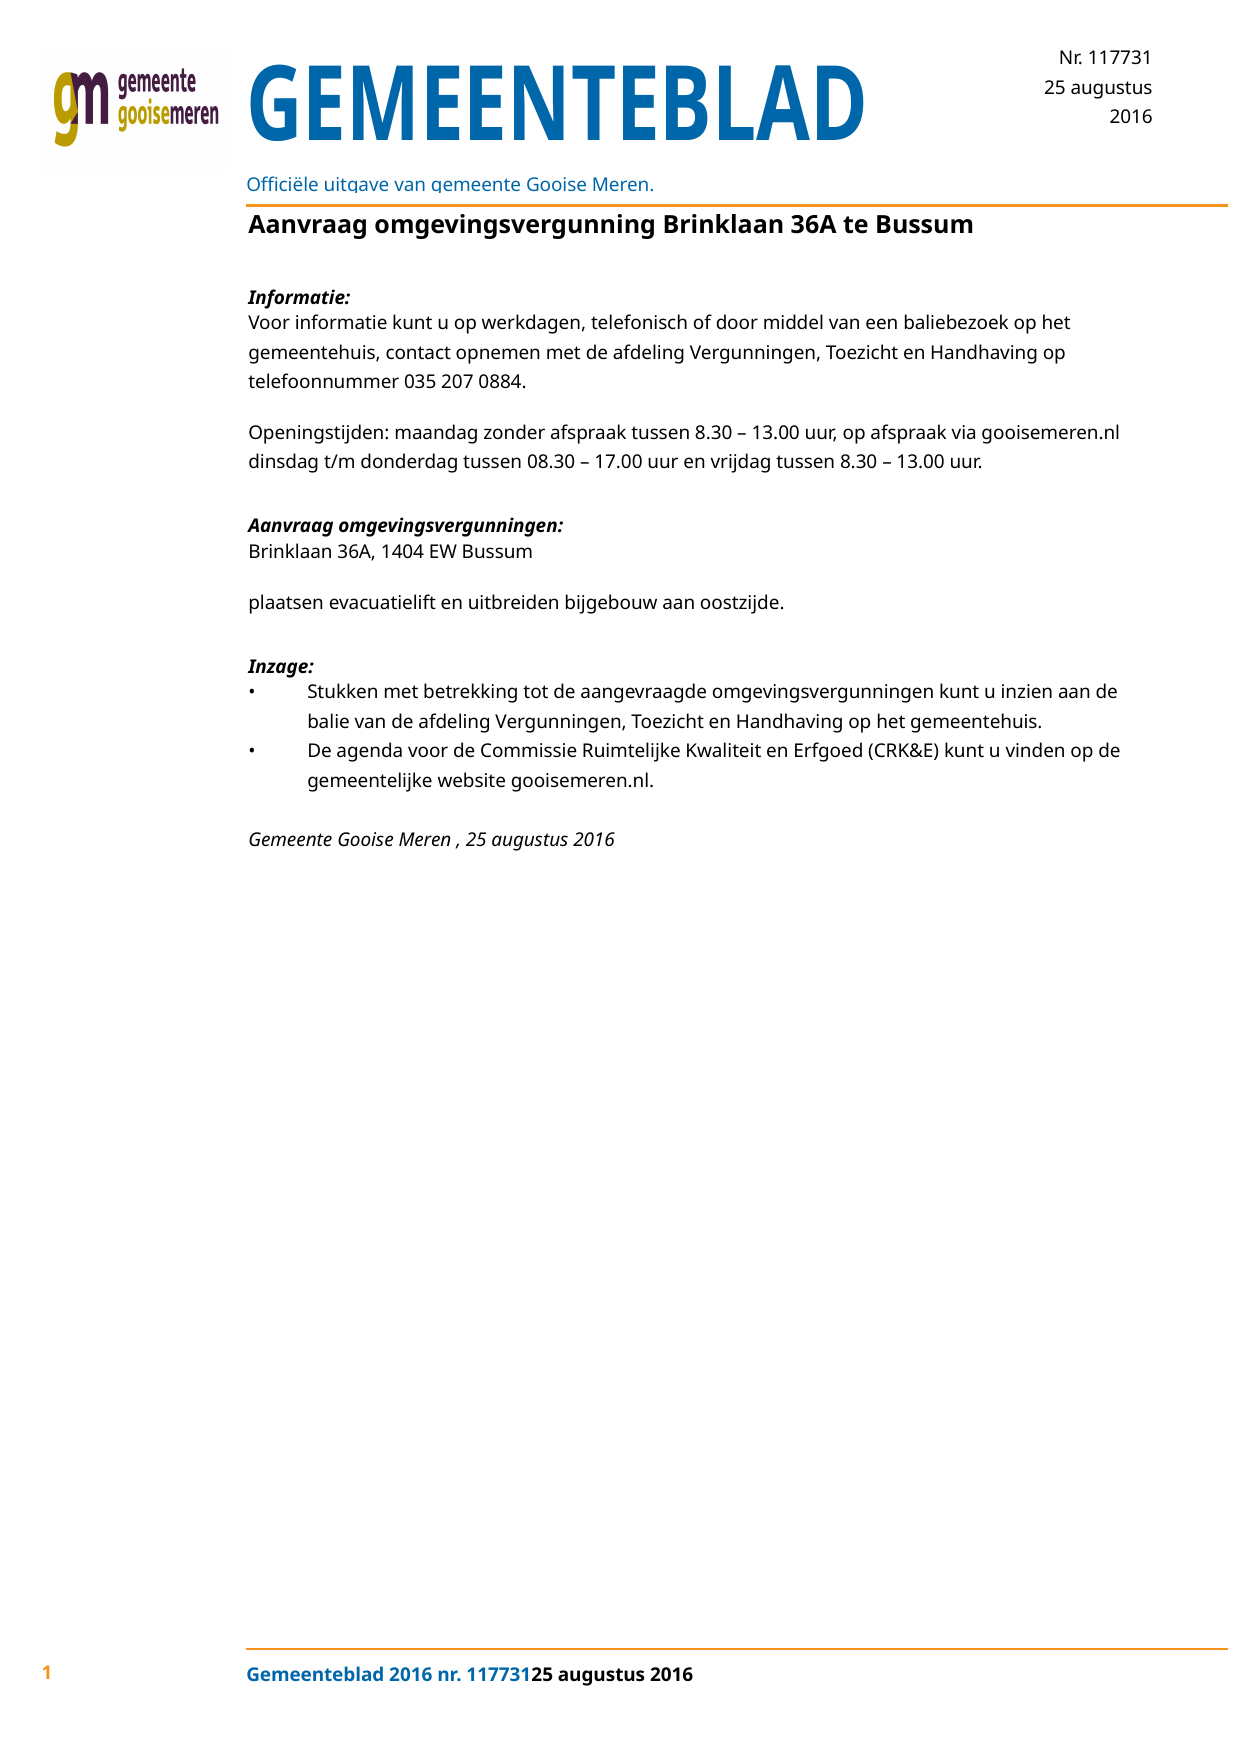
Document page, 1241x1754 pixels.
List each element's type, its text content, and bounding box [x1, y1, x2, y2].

text Brinklaan 36A, 1404 EW Bussum [248, 538, 1152, 564]
list De agenda voor de Commissie Ruimtelijke Kwaliteit en Erfgoed (CRK&E) kunt u vinden op de gemeentelijke website gooisemeren.nl. [248, 738, 1152, 793]
list Stukken met betrekking tot de aangevraagde omgevingsvergunningen kunt u inzien aan de balie van de afdeling Vergunningen, Toezicht en Handhaving op het gemeentehuis. [248, 678, 1152, 734]
text Informatie: [248, 284, 1152, 309]
text Voor informatie kunt u op werkdagen, telefonisch of door middel van een baliebezoek op het gemeentehuis, contact opnemen met de afdeling Vergunningen, Toezicht en Handhaving op telefoonnummer 035 207 0884. [248, 309, 1152, 394]
text Inzage: [248, 653, 1152, 678]
text Aanvraag omgevingsvergunning Brinklaan 36A te Bussum [248, 207, 1152, 241]
text Aanvraag omgevingsvergunningen: [248, 513, 1152, 538]
text Openingstijden: maandag zonder afspraak tussen 8.30 – 13.00 uur, op afspraak via gooisemeren.nl dinsdag t/m donderdag tussen 08.30 – 17.00 uur en vrijdag tussen 8.30 – 13.00 uur. [248, 419, 1152, 474]
picture [41, 47, 231, 172]
text Gemeente Gooise Meren , 25 augustus 2016 [248, 826, 1152, 852]
text plaatsen evacuatielift en uitbreiden bijgebouw aan oostzijde. [248, 589, 1152, 614]
